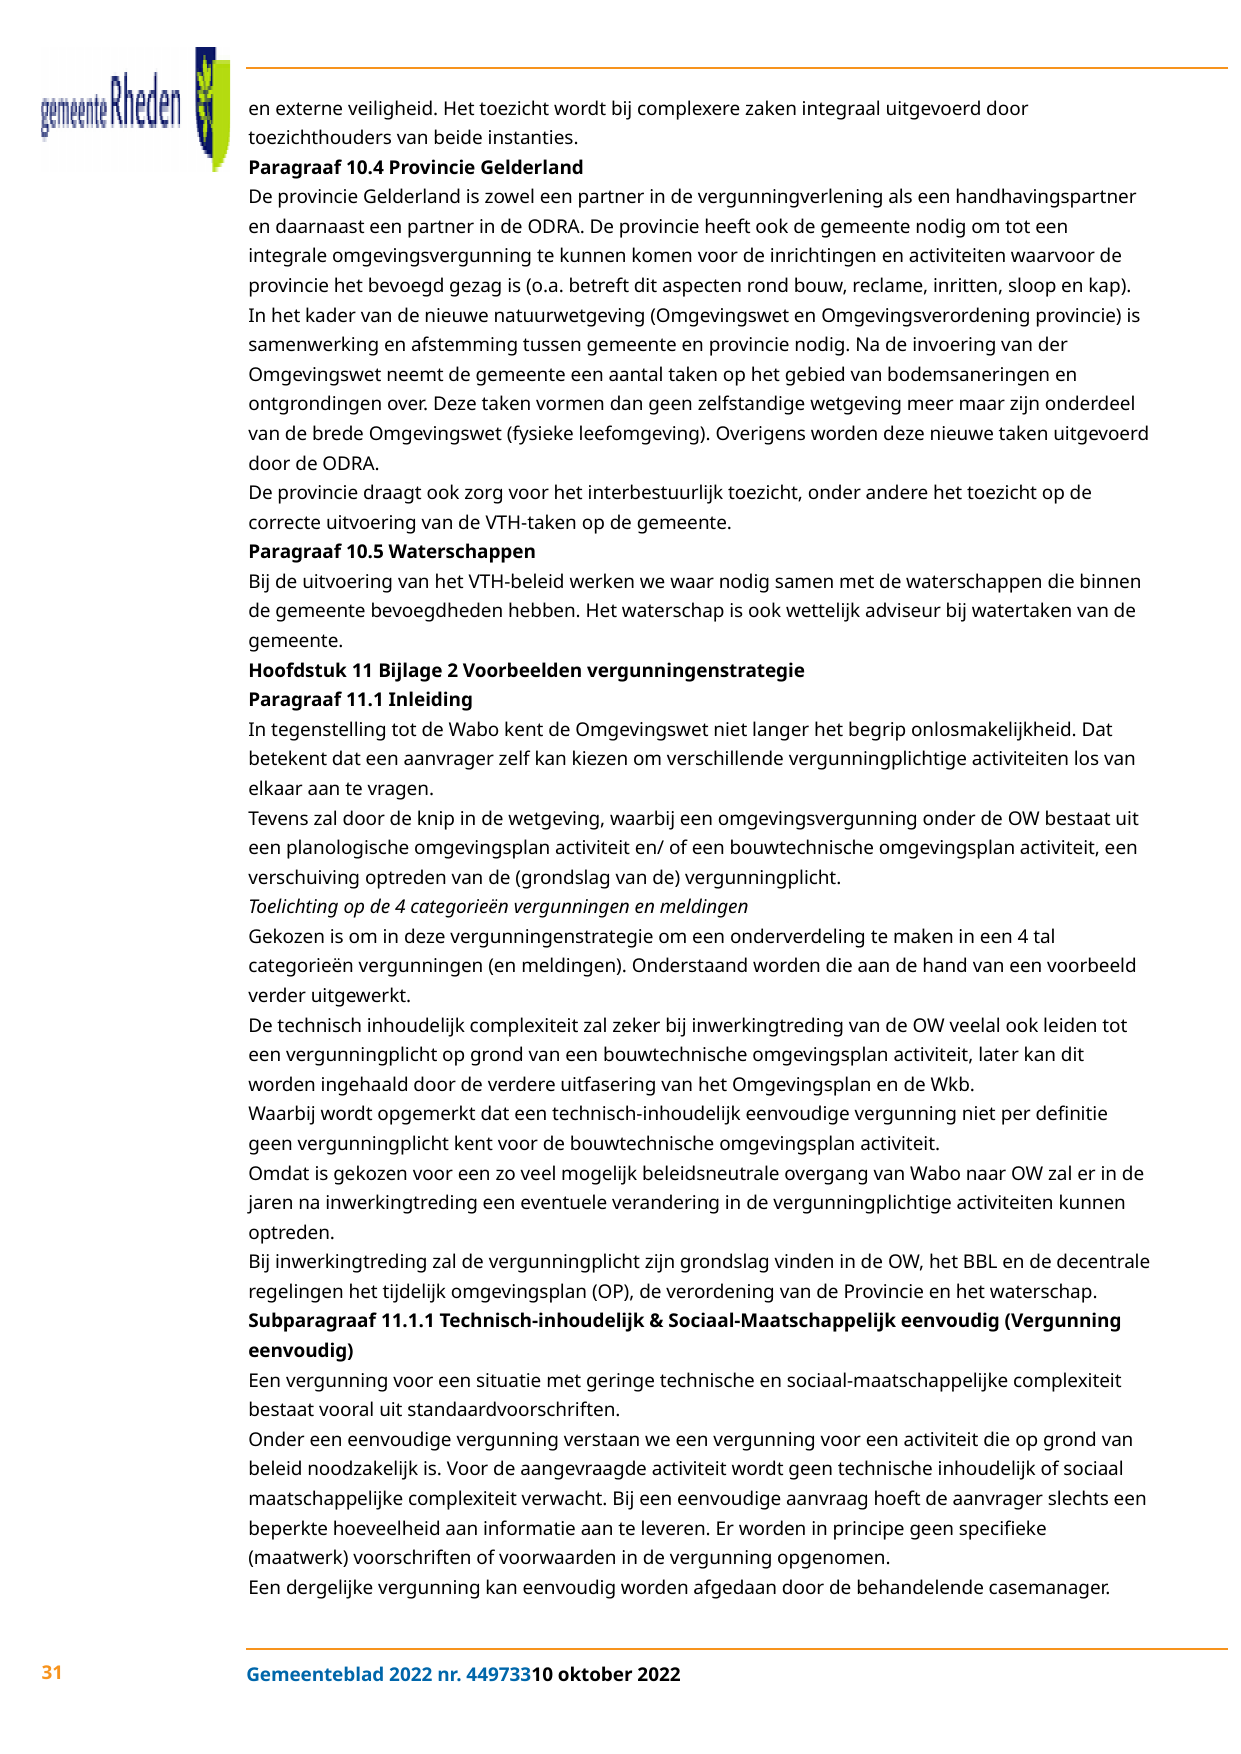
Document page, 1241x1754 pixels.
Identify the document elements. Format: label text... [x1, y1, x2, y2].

text De technisch inhoudelijk complexiteit zal zeker bij inwerkingtreding van de OW veelal ook leiden tot een vergunningplicht op grond van een bouwtechnische omgevingsplan activiteit, later kan dit worden ingehaald door de verdere uitfasering van het Omgevingsplan en de Wkb. [248, 1012, 1152, 1097]
text Paragraaf 10.4 Provincie Gelderland [248, 154, 1152, 180]
text Paragraaf 10.5 Waterschappen [248, 538, 1152, 564]
text Onder een eenvoudige vergunning verstaan we een vergunning voor een activiteit die op grond van beleid noodzakelijk is. Voor de aangevraagde activiteit wordt geen technische inhoudelijk of sociaal maatschappelijke complexiteit verwacht. Bij een eenvoudige aanvraag hoeft de aanvrager slechts een beperkte hoeveelheid aan informatie aan te leveren. Er worden in principe geen specifieke (maatwerk) voorschriften of voorwaarden in de vergunning opgenomen. [248, 1426, 1152, 1570]
text en externe veiligheid. Het toezicht wordt bij complexere zaken integraal uitgevoerd door toezichthouders van beide instanties. [248, 95, 1152, 150]
text Paragraaf 11.1 Inleiding [248, 686, 1152, 712]
text Omdat is gekozen voor een zo veel mogelijk beleidsneutrale overgang van Wabo naar OW zal er in de jaren na inwerkingtreding een eventuele verandering in de vergunningplichtige activiteiten kunnen optreden. [248, 1160, 1152, 1245]
text Bij de uitvoering van het VTH-beleid werken we waar nodig samen met de waterschappen die binnen de gemeente bevoegdheden hebben. Het waterschap is ook wettelijk adviseur bij watertaken van de gemeente. [248, 568, 1152, 653]
text Tevens zal door de knip in de wetgeving, waarbij een omgevingsvergunning onder de OW bestaat uit een planologische omgevingsplan activiteit en/ of een bouwtechnische omgevingsplan activiteit, een verschuiving optreden van de (grondslag van de) vergunningplicht. [248, 805, 1152, 890]
text Toelichting op de 4 categorieën vergunningen en meldingen [248, 893, 1152, 919]
text In tegenstelling tot de Wabo kent de Omgevingswet niet langer het begrip onlosmakelijkheid. Dat betekent dat een aanvrager zelf kan kiezen om verschillende vergunningplichtige activiteiten los van elkaar aan te vragen. [248, 716, 1152, 801]
text De provincie draagt ook zorg voor het interbestuurlijk toezicht, onder andere het toezicht op de correcte uitvoering van de VTH-taken op de gemeente. [248, 479, 1152, 535]
text Bij inwerkingtreding zal de vergunningplicht zijn grondslag vinden in de OW, het BBL en de decentrale regelingen het tijdelijk omgevingsplan (OP), de verordening van de Provincie en het waterschap. [248, 1248, 1152, 1304]
text Gekozen is om in deze vergunningenstrategie om een onderverdeling te maken in een 4 tal categorieën vergunningen (en meldingen). Onderstaand worden die aan de hand van een voorbeeld verder uitgewerkt. [248, 923, 1152, 1008]
picture [41, 47, 231, 172]
text De provincie Gelderland is zowel een partner in de vergunningverlening als een handhavingspartner en daarnaast een partner in de ODRA. De provincie heeft ook de gemeente nodig om tot een integrale omgevingsvergunning te kunnen komen voor de inrichtingen en activiteiten waarvoor de provincie het bevoegd gezag is (o.a. betreft dit aspecten rond bouw, reclame, inritten, sloop en kap). In het kader van de nieuwe natuurwetgeving (Omgevingswet en Omgevingsverordening provincie) is samenwerking en afstemming tussen gemeente en provincie nodig. Na de invoering van der Omgevingswet neemt de gemeente een aantal taken op het gebied van bodemsaneringen en ontgrondingen over. Deze taken vormen dan geen zelfstandige wetgeving meer maar zijn onderdeel van de brede Omgevingswet (fysieke leefomgeving). Overigens worden deze nieuwe taken uitgevoerd door de ODRA. [248, 183, 1152, 476]
text Subparagraaf 11.1.1 Technisch-inhoudelijk & Sociaal-Maatschappelijk eenvoudig (Vergunning eenvoudig) [248, 1308, 1152, 1363]
text Een vergunning voor een situatie met geringe technische en sociaal-maatschappelijke complexiteit bestaat vooral uit standaardvoorschriften. [248, 1367, 1152, 1422]
text Een dergelijke vergunning kan eenvoudig worden afgedaan door de behandelende casemanager. [248, 1574, 1152, 1600]
text Waarbij wordt opgemerkt dat een technisch-inhoudelijk eenvoudige vergunning niet per definitie geen vergunningplicht kent voor de bouwtechnische omgevingsplan activiteit. [248, 1101, 1152, 1156]
text Hoofdstuk 11 Bijlage 2 Voorbeelden vergunningenstrategie [248, 657, 1152, 683]
